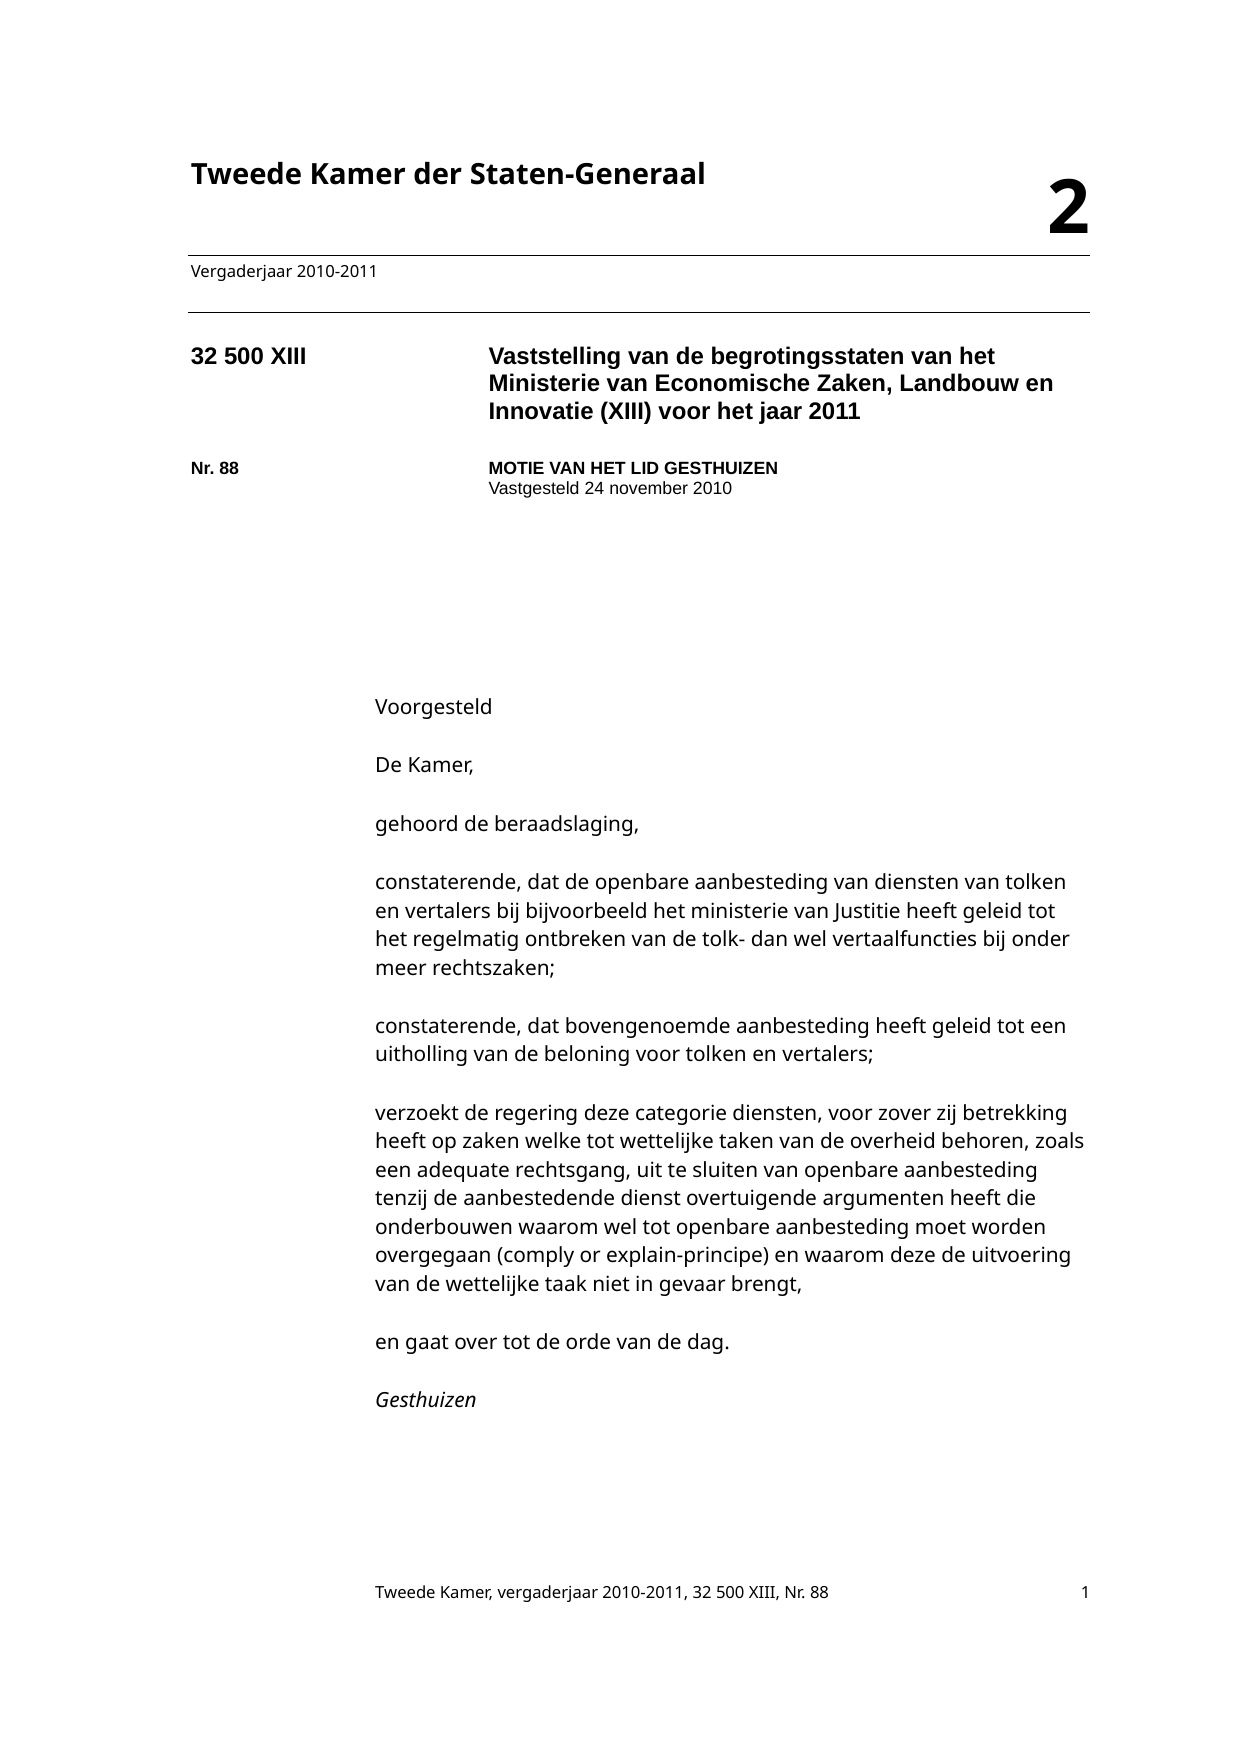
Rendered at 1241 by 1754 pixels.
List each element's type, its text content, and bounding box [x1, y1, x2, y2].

text Gesthuizen [375, 1386, 1090, 1414]
text gehoord de beraadslaging, [375, 809, 1090, 837]
table_cell 32 500 XIII [188, 339, 485, 454]
text De Kamer, [375, 751, 1090, 779]
table_cell MOTIE VAN HET LID GESTHUIZEN Vastgesteld 24 november 2010 [485, 455, 1090, 573]
table_header Tweede Kamer der Staten-Generaal [188, 150, 909, 255]
text Voorgesteld [375, 692, 1090, 721]
table_cell Vergaderjaar 2010-2011 [188, 256, 485, 312]
table_cell Nr. 88 [188, 455, 485, 573]
text en gaat over tot de orde van de dag. [375, 1327, 1090, 1356]
table_cell [485, 313, 1090, 339]
table_cell Vaststelling van de begrotingsstaten van het Ministerie van Economische Zaken, Landbouw en Innovatie (XIII) voor het jaar 2011 [485, 339, 1090, 454]
table_cell [188, 313, 485, 339]
text constaterende, dat de openbare aanbesteding van diensten van tolken en vertalers bij bijvoorbeeld het ministerie van Justitie heeft geleid tot het regelmatig ontbreken van de tolk- dan wel vertaalfuncties bij onder meer rechtszaken; [375, 867, 1090, 981]
table_header 2 [910, 150, 1090, 255]
table_cell [485, 256, 1090, 312]
text verzoekt de regering deze categorie diensten, voor zover zij betrekking heeft op zaken welke tot wettelijke taken van de overheid behoren, zoals een adequate rechtsgang, uit te sluiten van openbare aanbesteding tenzij de aanbestedende dienst overtuigende argumenten heeft die onderbouwen waarom wel tot openbare aanbesteding moet worden overgegaan (comply or explain-principe) en waarom deze de uitvoering van de wettelijke taak niet in gevaar brengt, [375, 1098, 1090, 1297]
text constaterende, dat bovengenoemde aanbesteding heeft geleid tot een uitholling van de beloning voor tolken en vertalers; [375, 1011, 1090, 1068]
